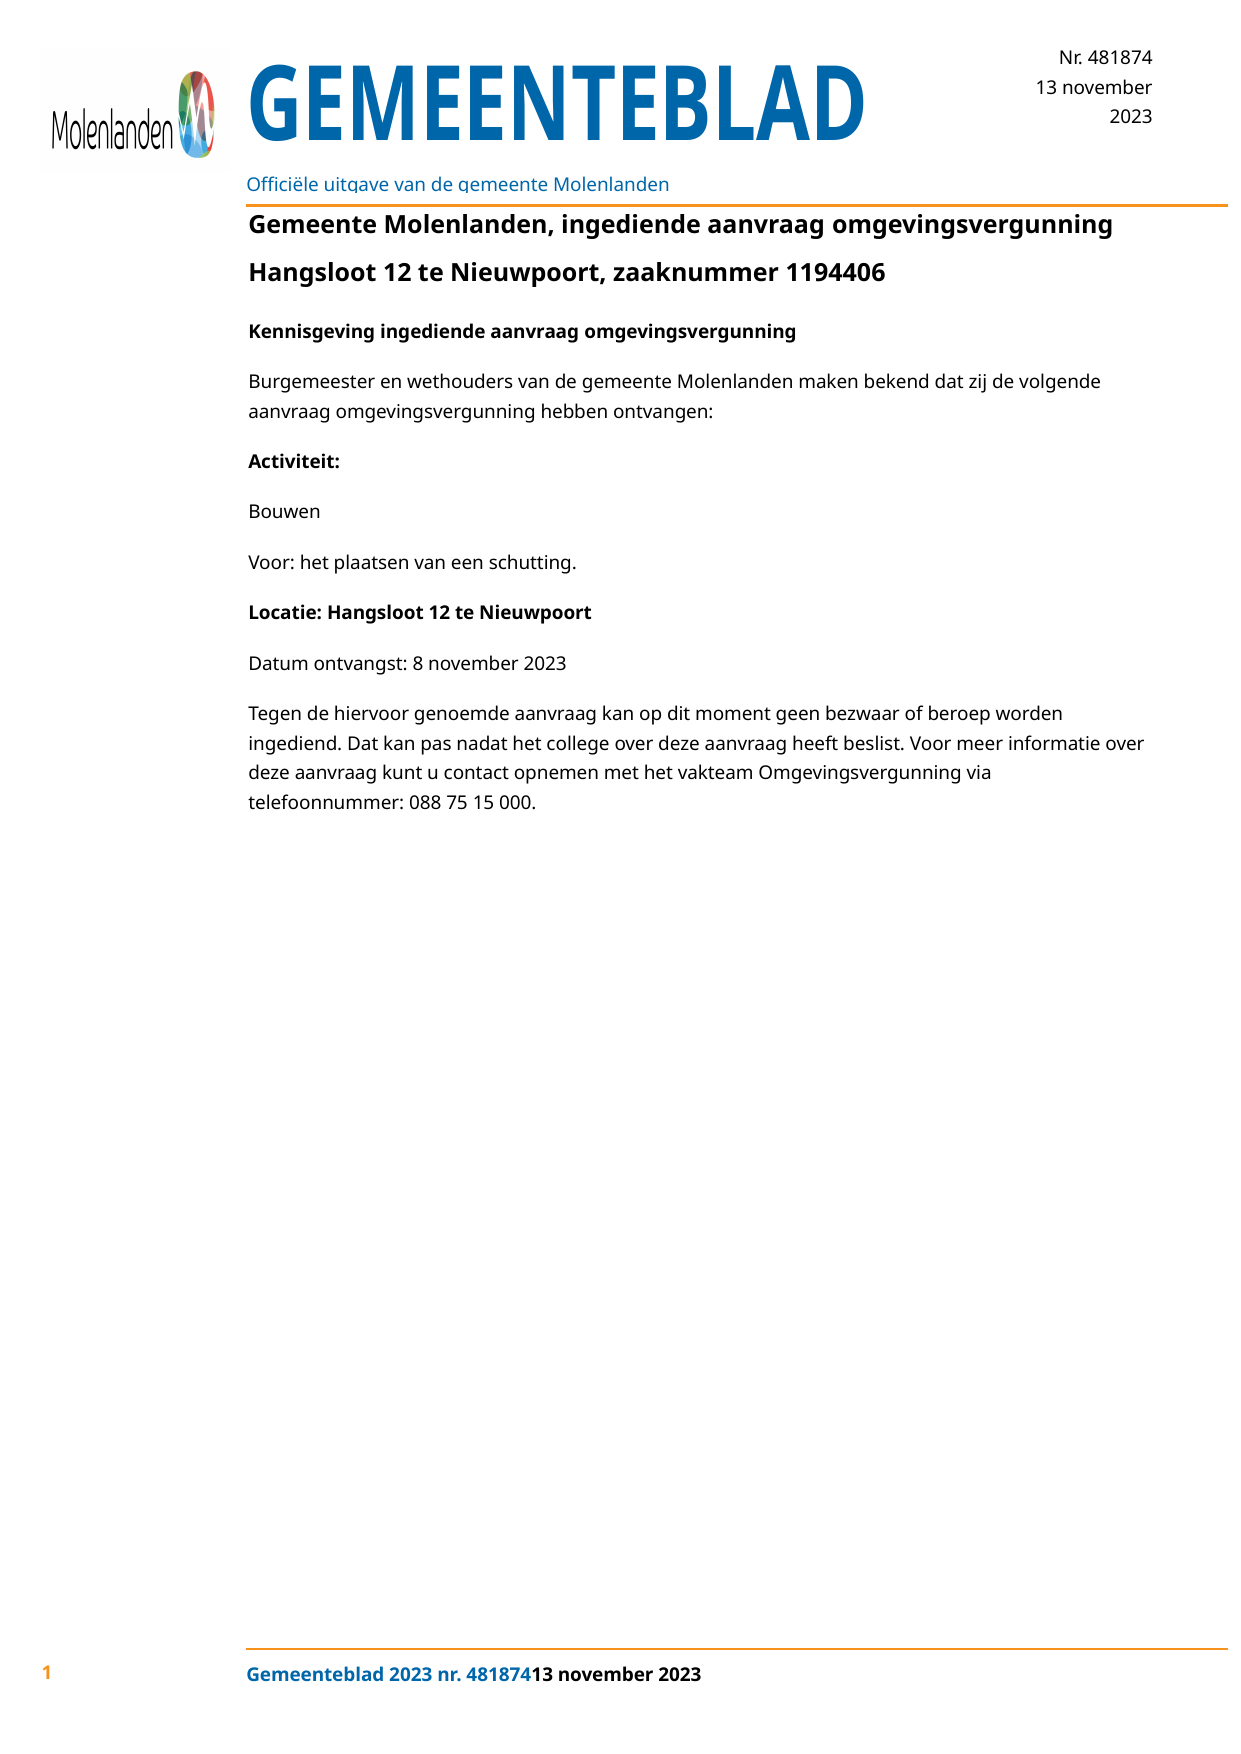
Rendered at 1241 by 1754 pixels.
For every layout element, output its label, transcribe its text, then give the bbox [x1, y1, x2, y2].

text Activiteit: [248, 448, 1152, 474]
text Datum ontvangst: 8 november 2023 [248, 650, 1152, 676]
picture [41, 47, 231, 172]
text Gemeente Molenlanden, ingediende aanvraag omgevingsvergunning Hangsloot 12 te Nieuwpoort, zaaknummer 1194406 [248, 207, 1152, 288]
text Bouwen [248, 499, 1152, 524]
text Locatie: Hangsloot 12 te Nieuwpoort [248, 599, 1152, 625]
text Tegen de hiervoor genoemde aanvraag kan op dit moment geen bezwaar of beroep worden ingediend. Dat kan pas nadat het college over deze aanvraag heeft beslist. Voor meer informatie over deze aanvraag kunt u contact opnemen met het vakteam Omgevingsvergunning via telefoonnummer: 088 75 15 000. [248, 700, 1152, 815]
text Voor: het plaatsen van een schutting. [248, 549, 1152, 575]
text Burgemeester en wethouders van de gemeente Molenlanden maken bekend dat zij de volgende aanvraag omgevingsvergunning hebben ontvangen: [248, 368, 1152, 424]
text Kennisgeving ingediende aanvraag omgevingsvergunning [248, 318, 1152, 344]
